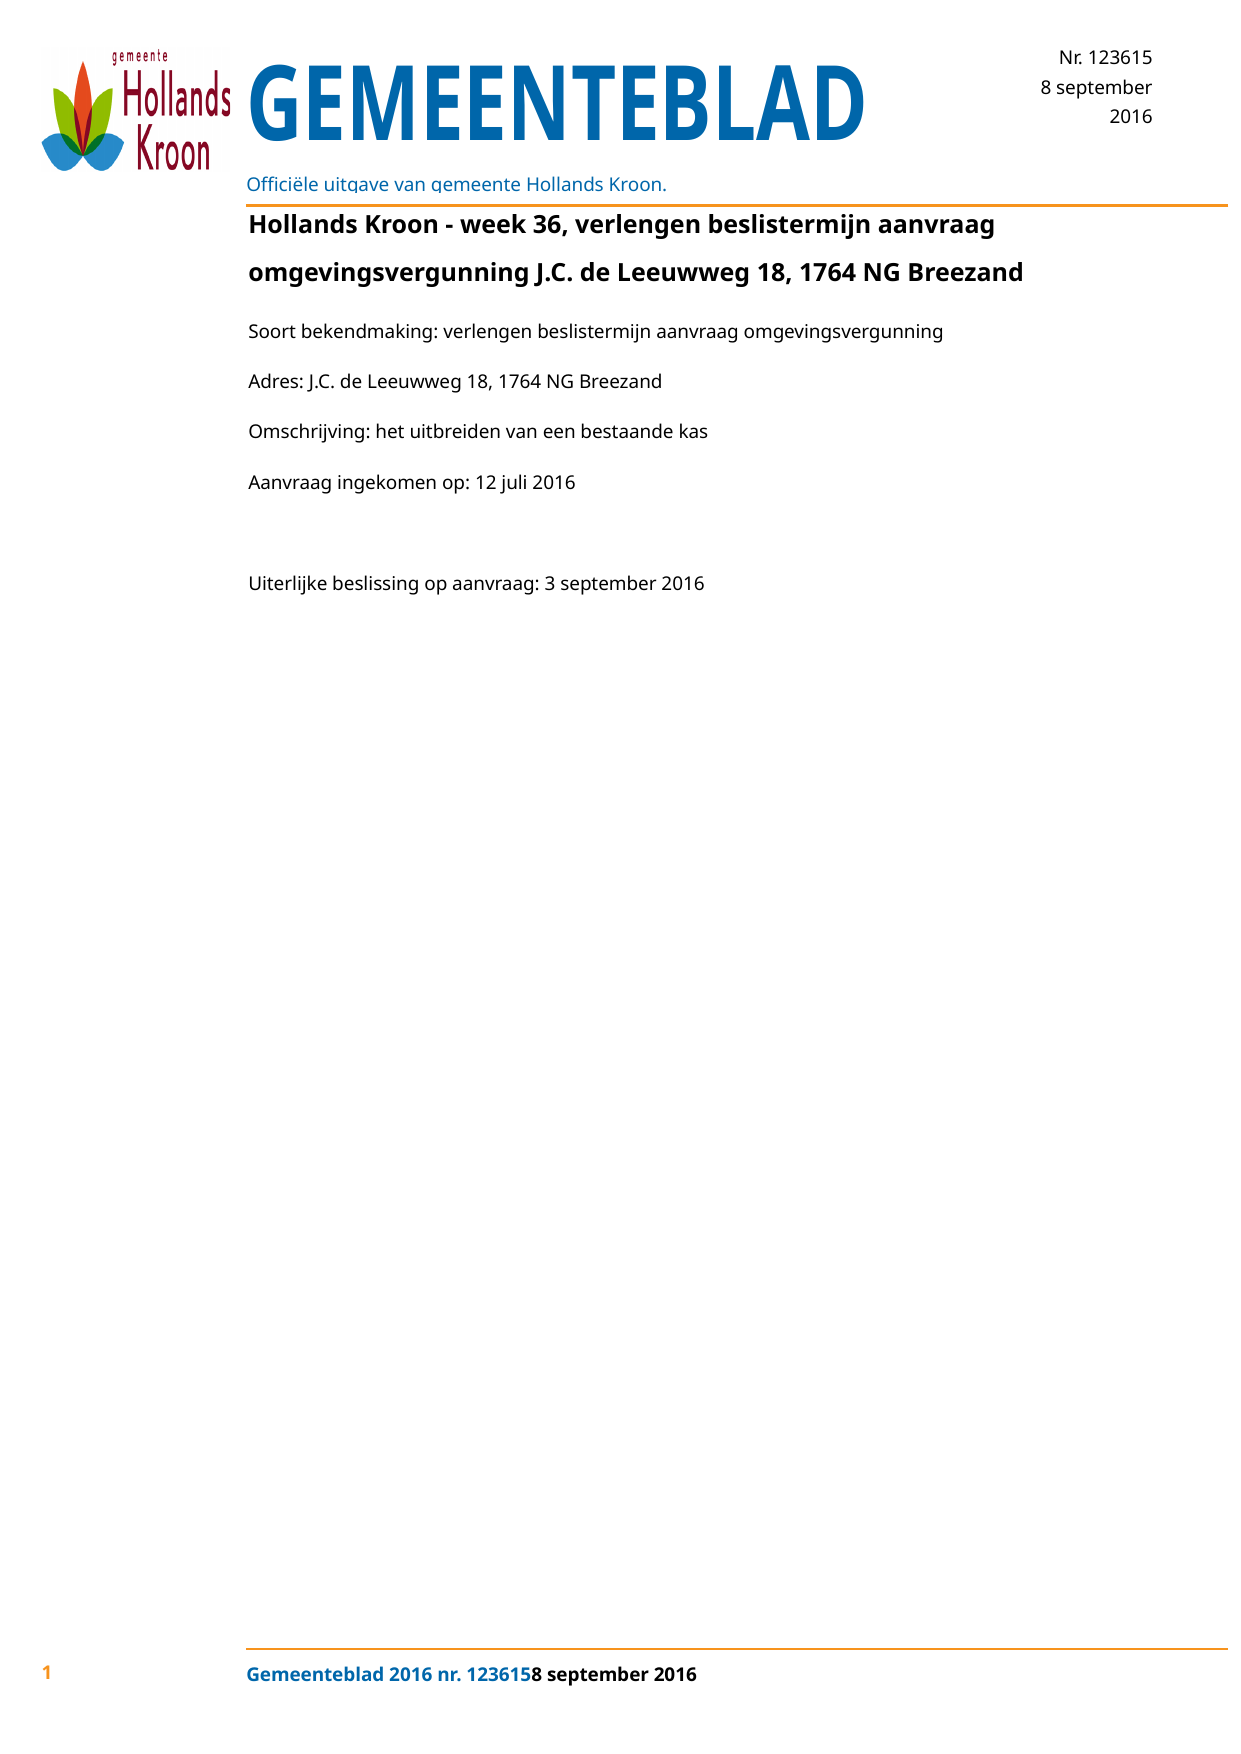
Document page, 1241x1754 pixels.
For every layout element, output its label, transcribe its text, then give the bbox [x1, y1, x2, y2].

text Omschrijving: het uitbreiden van een bestaande kas [248, 419, 1152, 444]
text Hollands Kroon - week 36, verlengen beslistermijn aanvraag omgevingsvergunning J.C. de Leeuwweg 18, 1764 NG Breezand [248, 207, 1152, 288]
text Aanvraag ingekomen op: 12 juli 2016 [248, 469, 1152, 495]
picture [41, 47, 231, 172]
text Adres: J.C. de Leeuwweg 18, 1764 NG Breezand [248, 368, 1152, 394]
text Uiterlijke beslissing op aanvraag: 3 september 2016 [248, 570, 1152, 596]
text Soort bekendmaking: verlengen beslistermijn aanvraag omgevingsvergunning [248, 318, 1152, 344]
